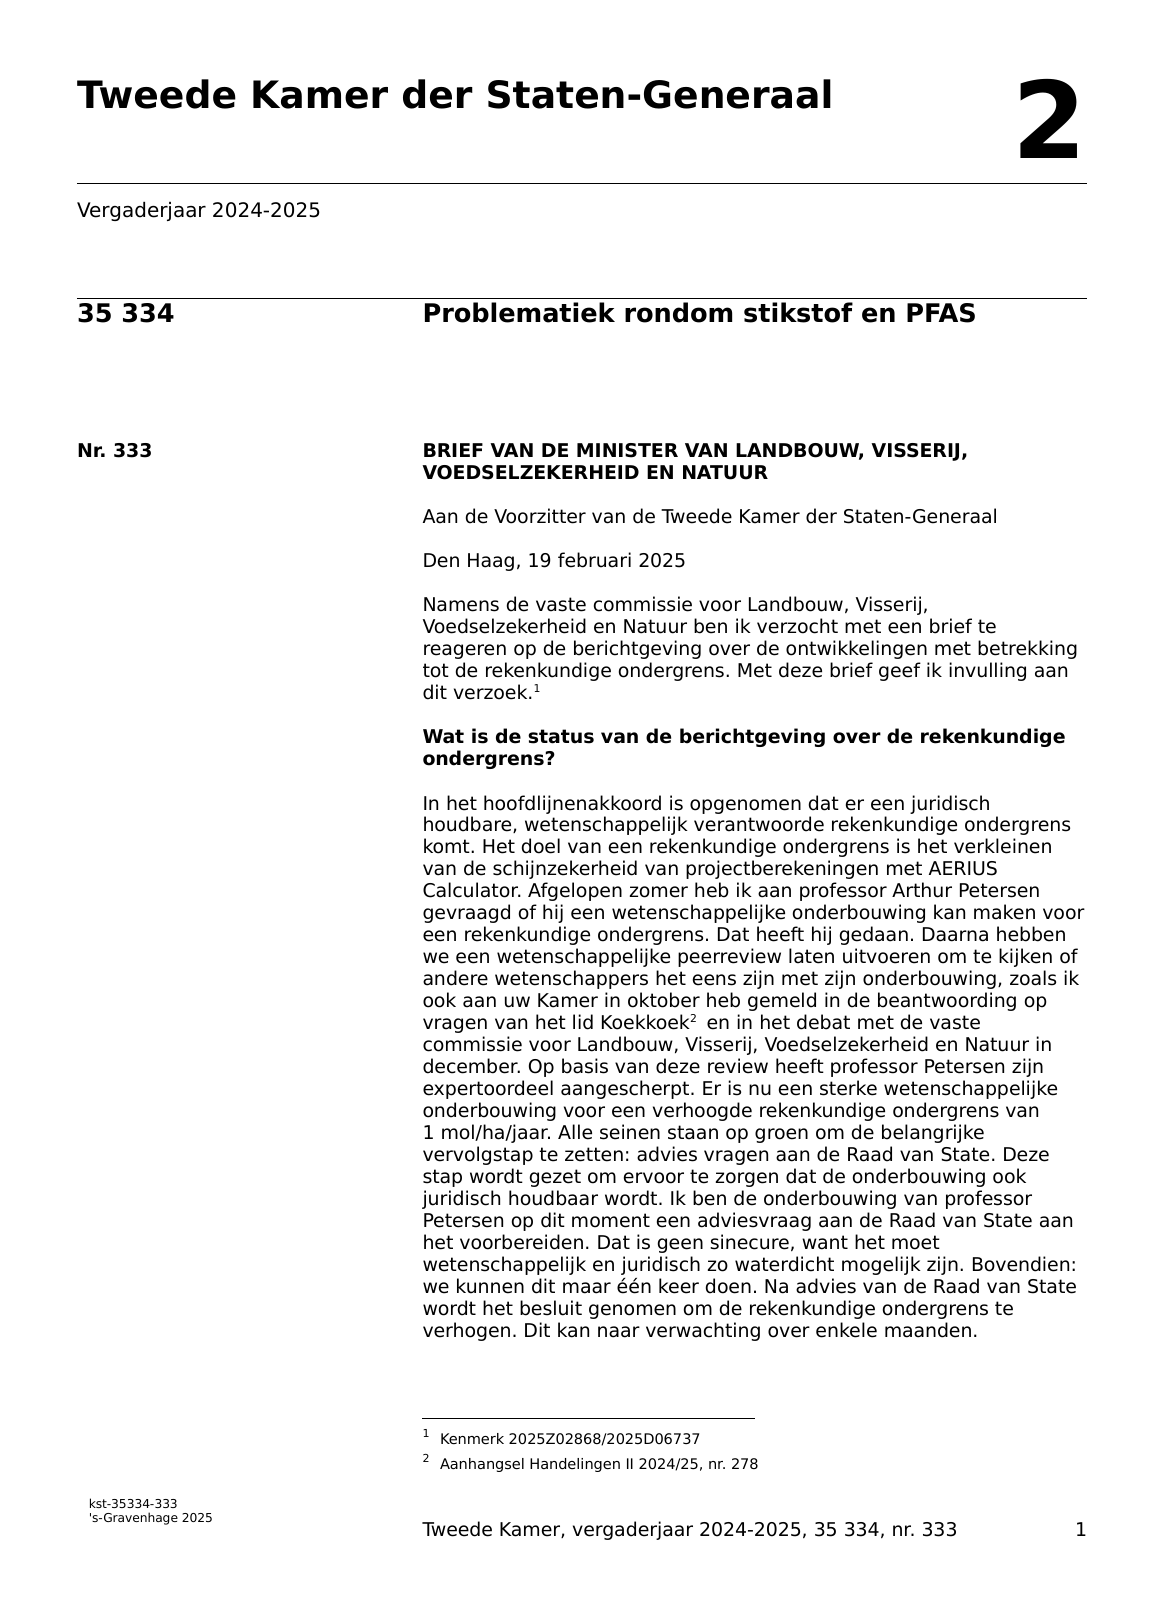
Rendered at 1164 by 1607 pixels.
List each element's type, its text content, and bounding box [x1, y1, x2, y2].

subtitle 35 334 Problematiek rondom stikstof en PFAS [77, 299, 1087, 329]
text kst-35334-333 [88, 1497, 323, 1511]
text Kenmerk 2025Z02868/2025D06737 [422, 1427, 1087, 1449]
table_header 2 [886, 59, 1087, 183]
text In het hoofdlijnenakkoord is opgenomen dat er een juridisch houdbare, wetenschappelijk verantwoorde rekenkundige ondergrens komt. Het doel van een rekenkundige ondergrens is het verkleinen van de schijnzekerheid van projectberekeningen met AERIUS Calculator. Afgelopen zomer heb ik aan professor Arthur Petersen gevraagd of hij een wetenschappelijke onderbouwing kan maken voor een rekenkundige ondergrens. Dat heeft hij gedaan. Daarna hebben we een wetenschappelijke peerreview laten uitvoeren om te kijken of andere wetenschappers het eens zijn met zijn onderbouwing, zoals ik ook aan uw Kamer in oktober heb gemeld in de beantwoording op vragen van het lid Koekkoek en in het debat met de vaste commissie voor Landbouw, Visserij, Voedselzekerheid en Natuur in december. Op basis van deze review heeft professor Petersen zijn expertoordeel aangescherpt. Er is nu een sterke wetenschappelijke onderbouwing voor een verhoogde rekenkundige ondergrens van 1 mol/ha/jaar. Alle seinen staan op groen om de belangrijke vervolgstap te zetten: advies vragen aan de Raad van State. Deze stap wordt gezet om ervoor te zorgen dat de onderbouwing ook juridisch houdbaar wordt. Ik ben de onderbouwing van professor Petersen op dit moment een adviesvraag aan de Raad van State aan het voorbereiden. Dat is geen sinecure, want het moet wetenschappelijk en juridisch zo waterdicht mogelijk zijn. Bovendien: we kunnen dit maar één keer doen. Na advies van de Raad van State wordt het besluit genomen om de rekenkundige ondergrens te verhogen. Dit kan naar verwachting over enkele maanden. [422, 792, 1087, 1342]
table_header Tweede Kamer der Staten-Generaal [77, 59, 886, 183]
subtitle Wat is de status van de berichtgeving over de rekenkundige ondergrens? [422, 726, 1087, 770]
text Aan de Voorzitter van de Tweede Kamer der Staten-Generaal [422, 506, 1087, 528]
subtitle Nr. 333 BRIEF VAN DE MINISTER VAN LANDBOUW, VISSERIJ, VOEDSELZEKERHEID EN NATUUR [77, 440, 1087, 484]
text Aanhangsel Handelingen II 2024/25, nr. 278 [422, 1452, 1087, 1474]
text Namens de vaste commissie voor Landbouw, Visserij, Voedselzekerheid en Natuur ben ik verzocht met een brief te reageren op de berichtgeving over de ontwikkelingen met betrekking tot de rekenkundige ondergrens. Met deze brief geef ik invulling aan dit verzoek. [422, 594, 1087, 704]
table_cell Vergaderjaar 2024-2025 [77, 184, 1087, 298]
text Den Haag, 19 februari 2025 [422, 550, 1087, 572]
text 's-Gravenhage 2025 [88, 1511, 323, 1525]
